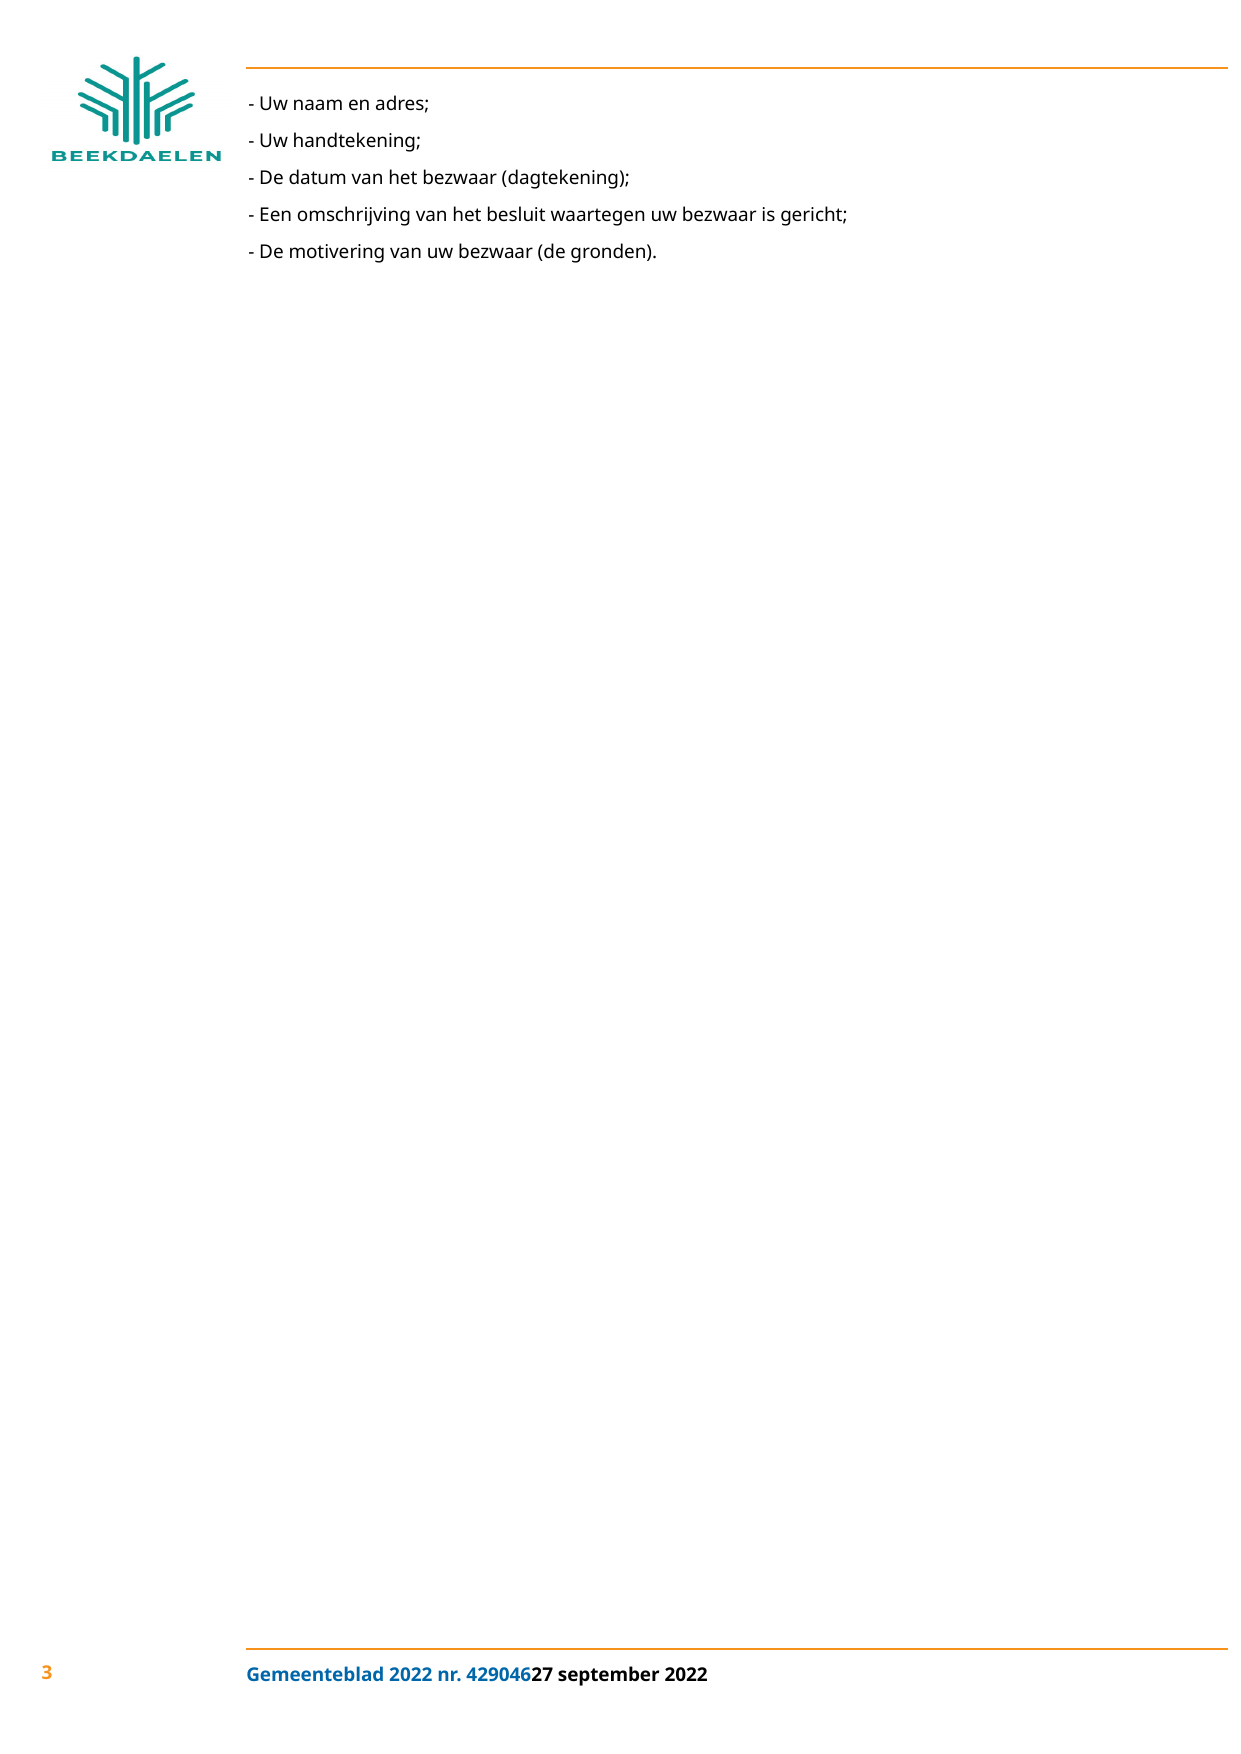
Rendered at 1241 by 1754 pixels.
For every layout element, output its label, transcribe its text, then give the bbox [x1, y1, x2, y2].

text - De datum van het bezwaar (dagtekening); [248, 169, 1152, 188]
text - De motivering van uw bezwaar (de gronden). [248, 243, 1152, 262]
picture [41, 47, 231, 172]
text - Een omschrijving van het besluit waartegen uw bezwaar is gericht; [248, 206, 1152, 225]
text - Uw naam en adres; [248, 95, 1152, 114]
text - Uw handtekening; [248, 132, 1152, 151]
